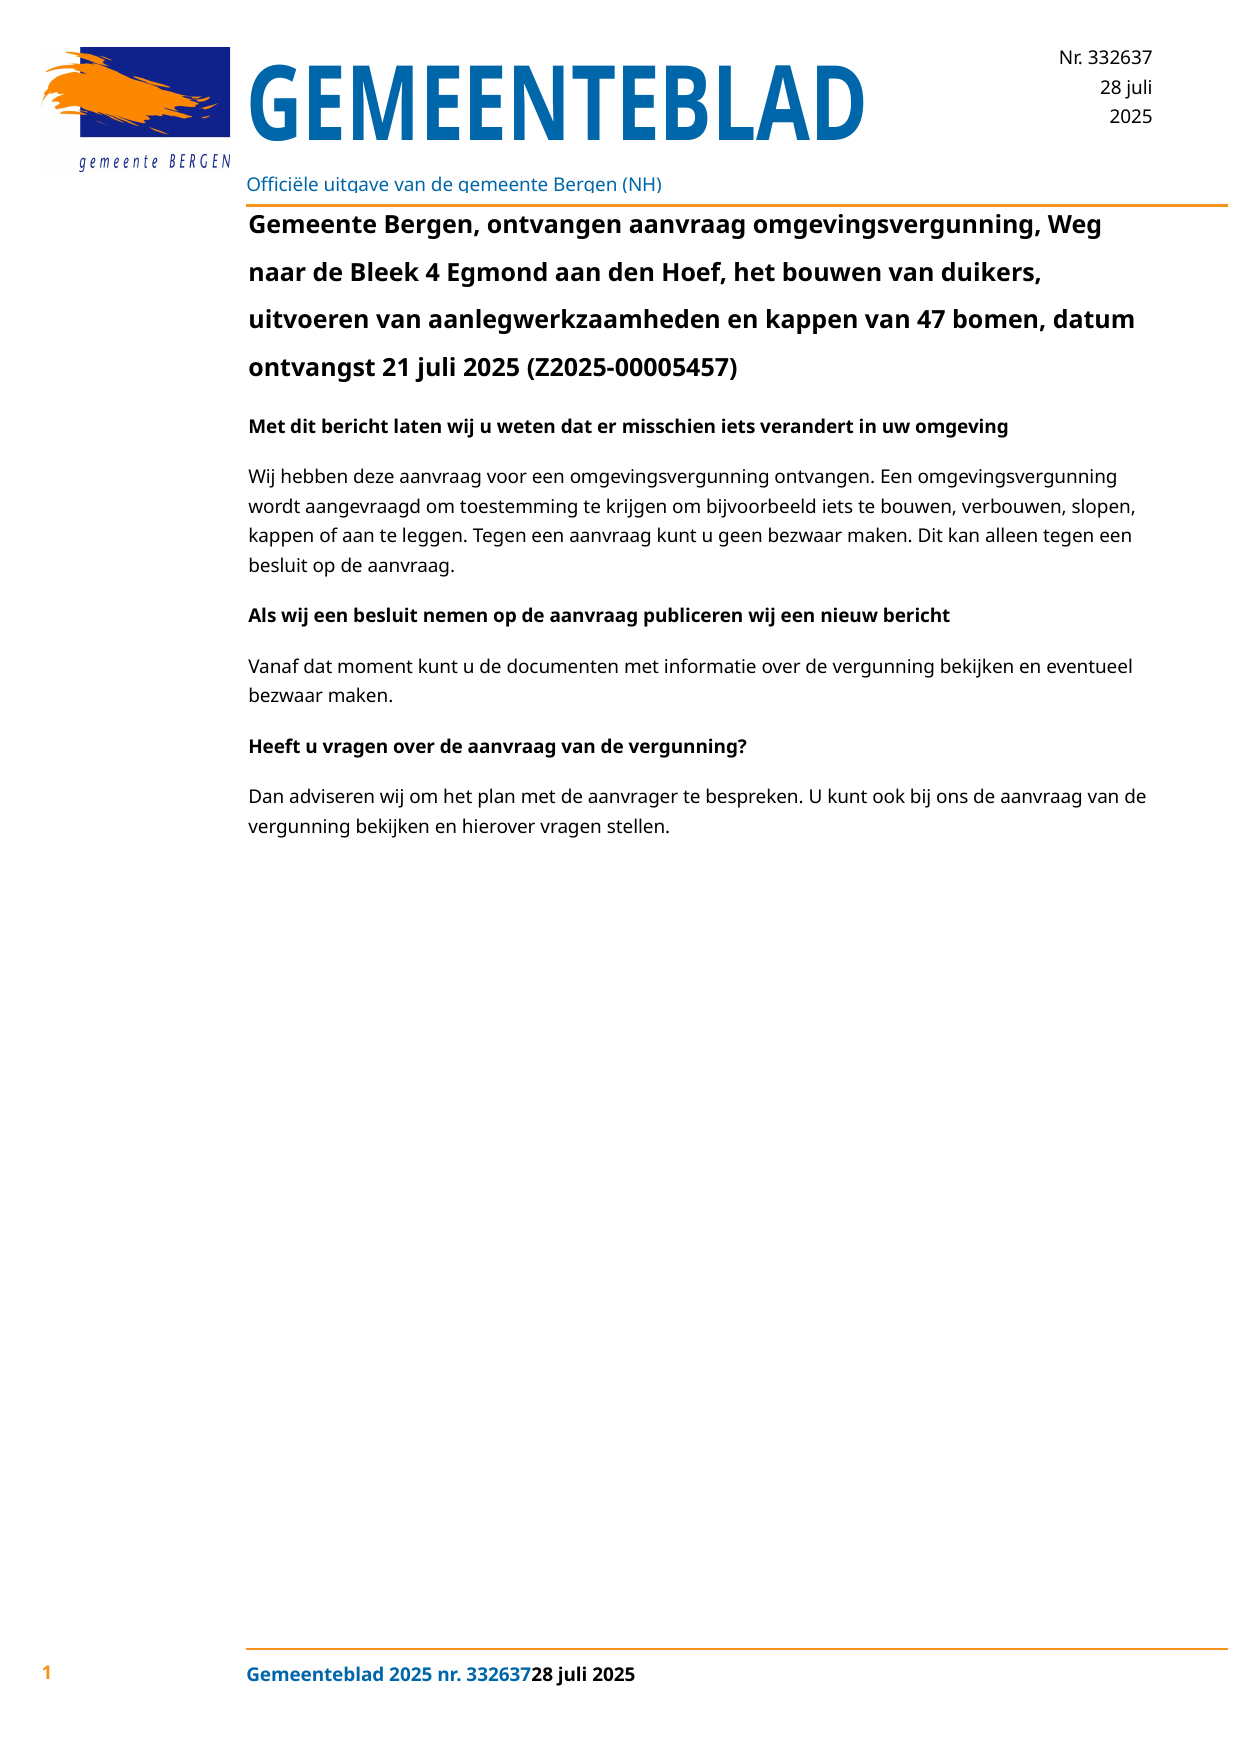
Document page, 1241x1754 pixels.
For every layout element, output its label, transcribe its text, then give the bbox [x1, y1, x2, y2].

text Heeft u vragen over de aanvraag van de vergunning? [248, 733, 1152, 759]
text Dan adviseren wij om het plan met de aanvrager te bespreken. U kunt ook bij ons de aanvraag van de vergunning bekijken en hierover vragen stellen. [248, 783, 1152, 839]
text Gemeente Bergen, ontvangen aanvraag omgevingsvergunning, Weg naar de Bleek 4 Egmond aan den Hoef, het bouwen van duikers, uitvoeren van aanlegwerkzaamheden en kappen van 47 bomen, datum ontvangst 21 juli 2025 (Z2025-00005457) [248, 207, 1152, 384]
text Met dit bericht laten wij u weten dat er misschien iets verandert in uw omgeving [248, 413, 1152, 439]
text Wij hebben deze aanvraag voor een omgevingsvergunning ontvangen. Een omgevingsvergunning wordt aangevraagd om toestemming te krijgen om bijvoorbeeld iets te bouwen, verbouwen, slopen, kappen of aan te leggen. Tegen een aanvraag kunt u geen bezwaar maken. Dit kan alleen tegen een besluit op de aanvraag. [248, 463, 1152, 578]
text Vanaf dat moment kunt u de documenten met informatie over de vergunning bekijken en eventueel bezwaar maken. [248, 653, 1152, 708]
picture [41, 47, 231, 172]
text Als wij een besluit nemen op de aanvraag publiceren wij een nieuw bericht [248, 603, 1152, 628]
